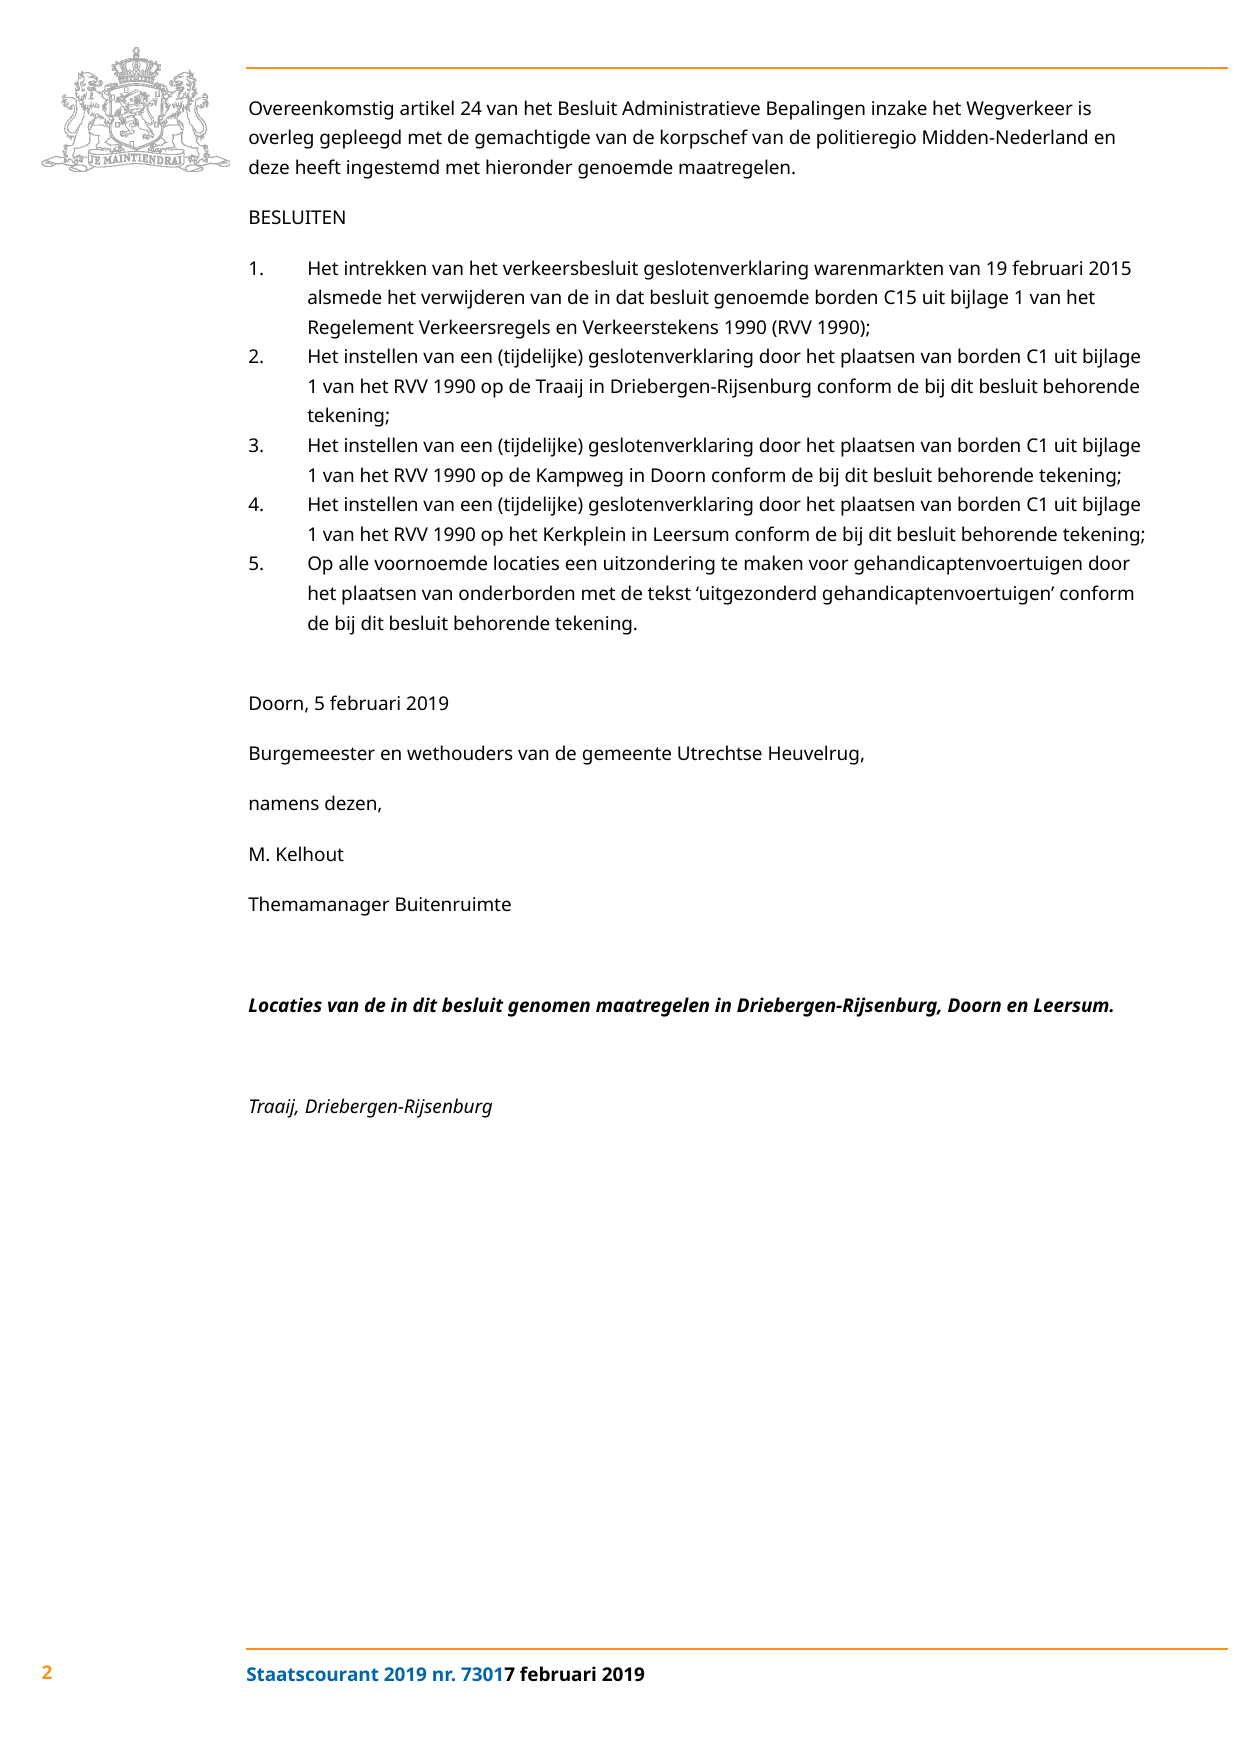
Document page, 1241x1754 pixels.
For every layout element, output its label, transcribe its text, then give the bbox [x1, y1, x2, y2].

text namens dezen, [248, 791, 1152, 816]
text BESLUITEN [248, 204, 1152, 230]
text M. Kelhout [248, 841, 1152, 867]
list Het intrekken van het verkeersbesluit geslotenverklaring warenmarkten van 19 februari 2015 alsmede het verwijderen van de in dat besluit genoemde borden C15 uit bijlage 1 van het Regelement Verkeersregels en Verkeerstekens 1990 (RVV 1990); [248, 255, 1152, 340]
text Themamanager Buitenruimte [248, 891, 1152, 917]
text Locaties van de in dit besluit genomen maatregelen in Driebergen-Rijsenburg, Doorn en Leersum. [248, 992, 1152, 1018]
list Het instellen van een (tijdelijke) geslotenverklaring door het plaatsen van borden C1 uit bijlage 1 van het RVV 1990 op de Kampweg in Doorn conform de bij dit besluit behorende tekening; [248, 432, 1152, 488]
text Burgemeester en wethouders van de gemeente Utrechtse Heuvelrug, [248, 740, 1152, 766]
text Overeenkomstig artikel 24 van het Besluit Administratieve Bepalingen inzake het Wegverkeer is overleg gepleegd met de gemachtigde van de korpschef van de politieregio Midden-Nederland en deze heeft ingestemd met hieronder genoemde maatregelen. [248, 95, 1152, 180]
picture [41, 47, 231, 172]
text Traaij, Driebergen-Rijsenburg [248, 1093, 1152, 1119]
text Doorn, 5 februari 2019 [248, 690, 1152, 716]
list Het instellen van een (tijdelijke) geslotenverklaring door het plaatsen van borden C1 uit bijlage 1 van het RVV 1990 op de Traaij in Driebergen-Rijsenburg conform de bij dit besluit behorende tekening; [248, 343, 1152, 428]
list Het instellen van een (tijdelijke) geslotenverklaring door het plaatsen van borden C1 uit bijlage 1 van het RVV 1990 op het Kerkplein in Leersum conform de bij dit besluit behorende tekening; [248, 491, 1152, 547]
list Op alle voornoemde locaties een uitzondering te maken voor gehandicaptenvoertuigen door het plaatsen van onderborden met de tekst ‘uitgezonderd gehandicaptenvoertuigen’ conform de bij dit besluit behorende tekening. [248, 551, 1152, 636]
